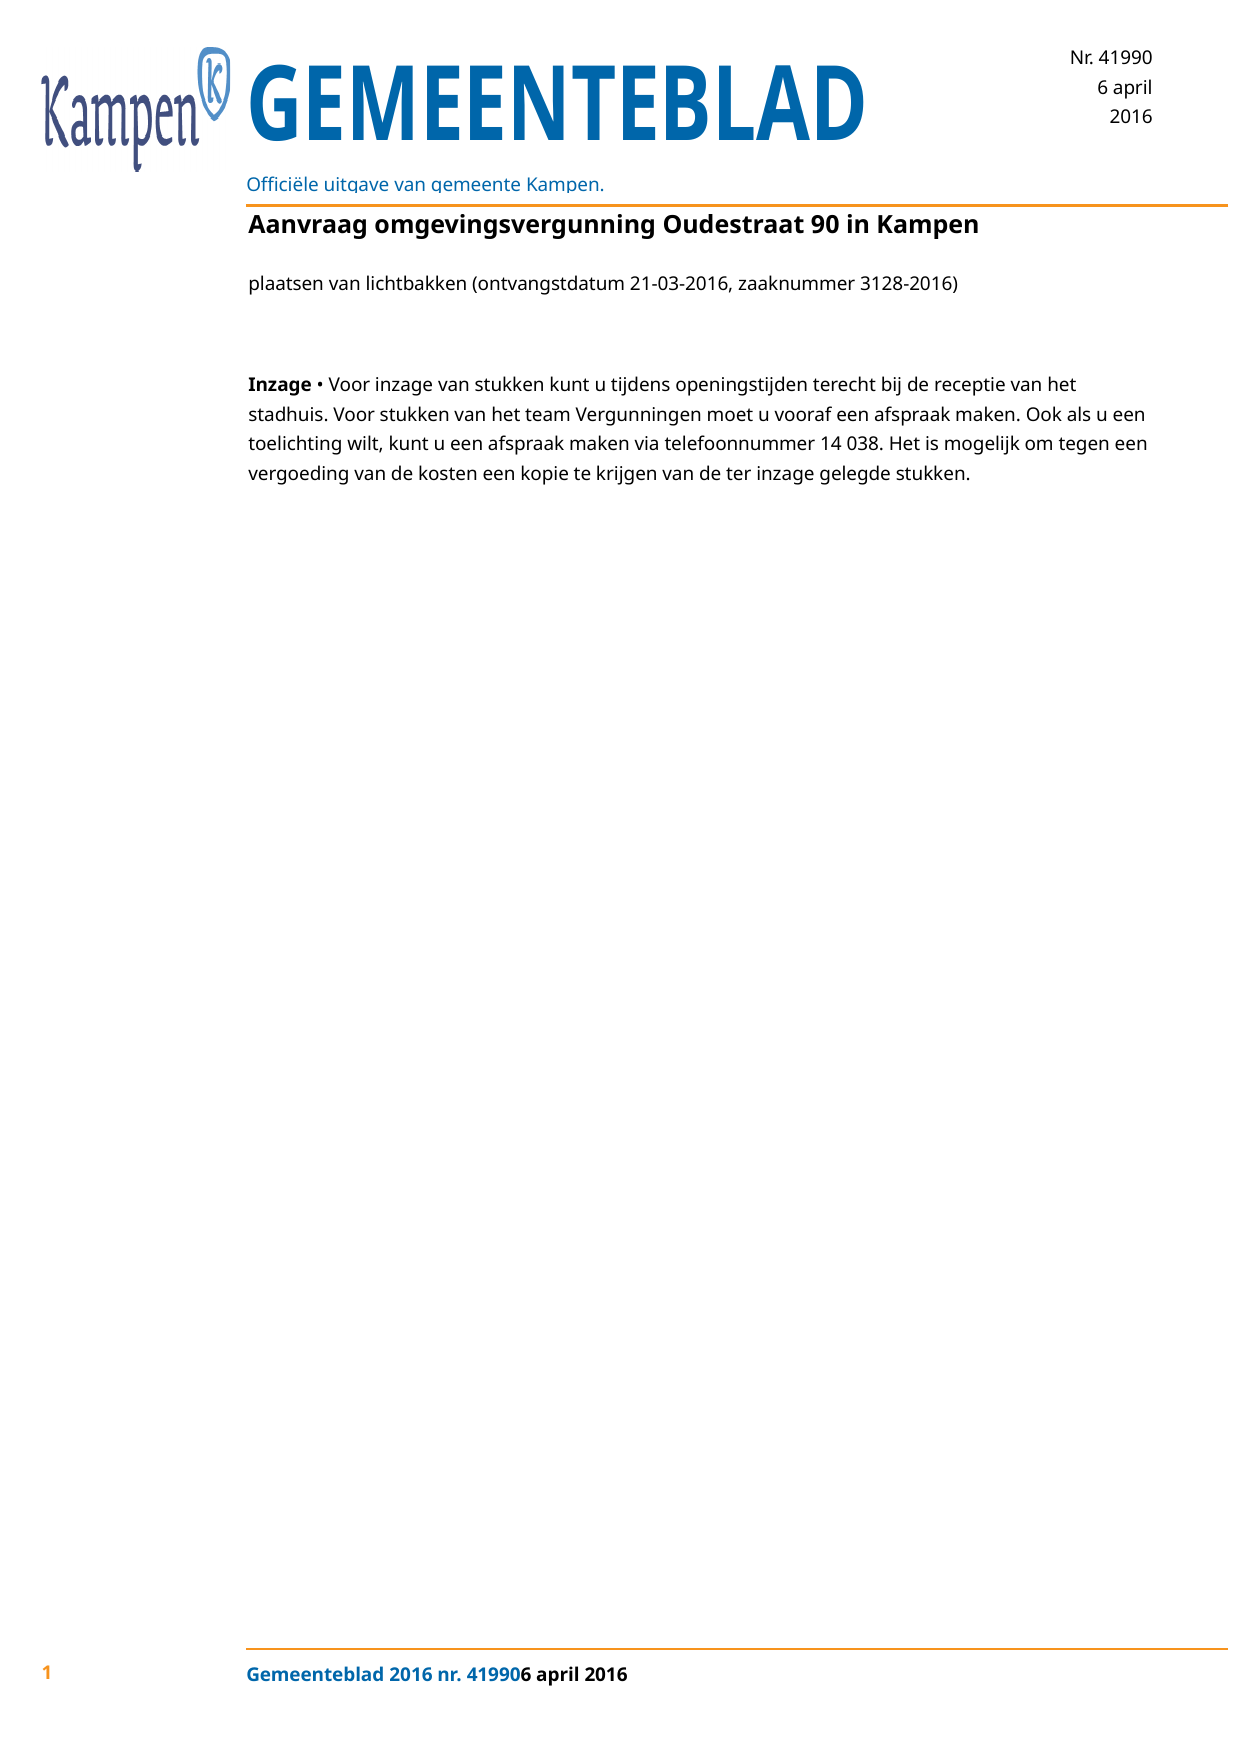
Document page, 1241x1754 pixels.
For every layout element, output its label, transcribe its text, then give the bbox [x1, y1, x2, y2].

text plaatsen van lichtbakken (ontvangstdatum 21-03-2016, zaaknummer 3128-2016) [248, 270, 1152, 296]
picture [41, 47, 231, 172]
text Inzage • Voor inzage van stukken kunt u tijdens openingstijden terecht bij de receptie van het stadhuis. Voor stukken van het team Vergunningen moet u vooraf een afspraak maken. Ook als u een toelichting wilt, kunt u een afspraak maken via telefoonnummer 14 038. Het is mogelijk om tegen een vergoeding van de kosten een kopie te krijgen van de ter inzage gelegde stukken. [248, 371, 1152, 486]
text Aanvraag omgevingsvergunning Oudestraat 90 in Kampen [248, 207, 1152, 241]
